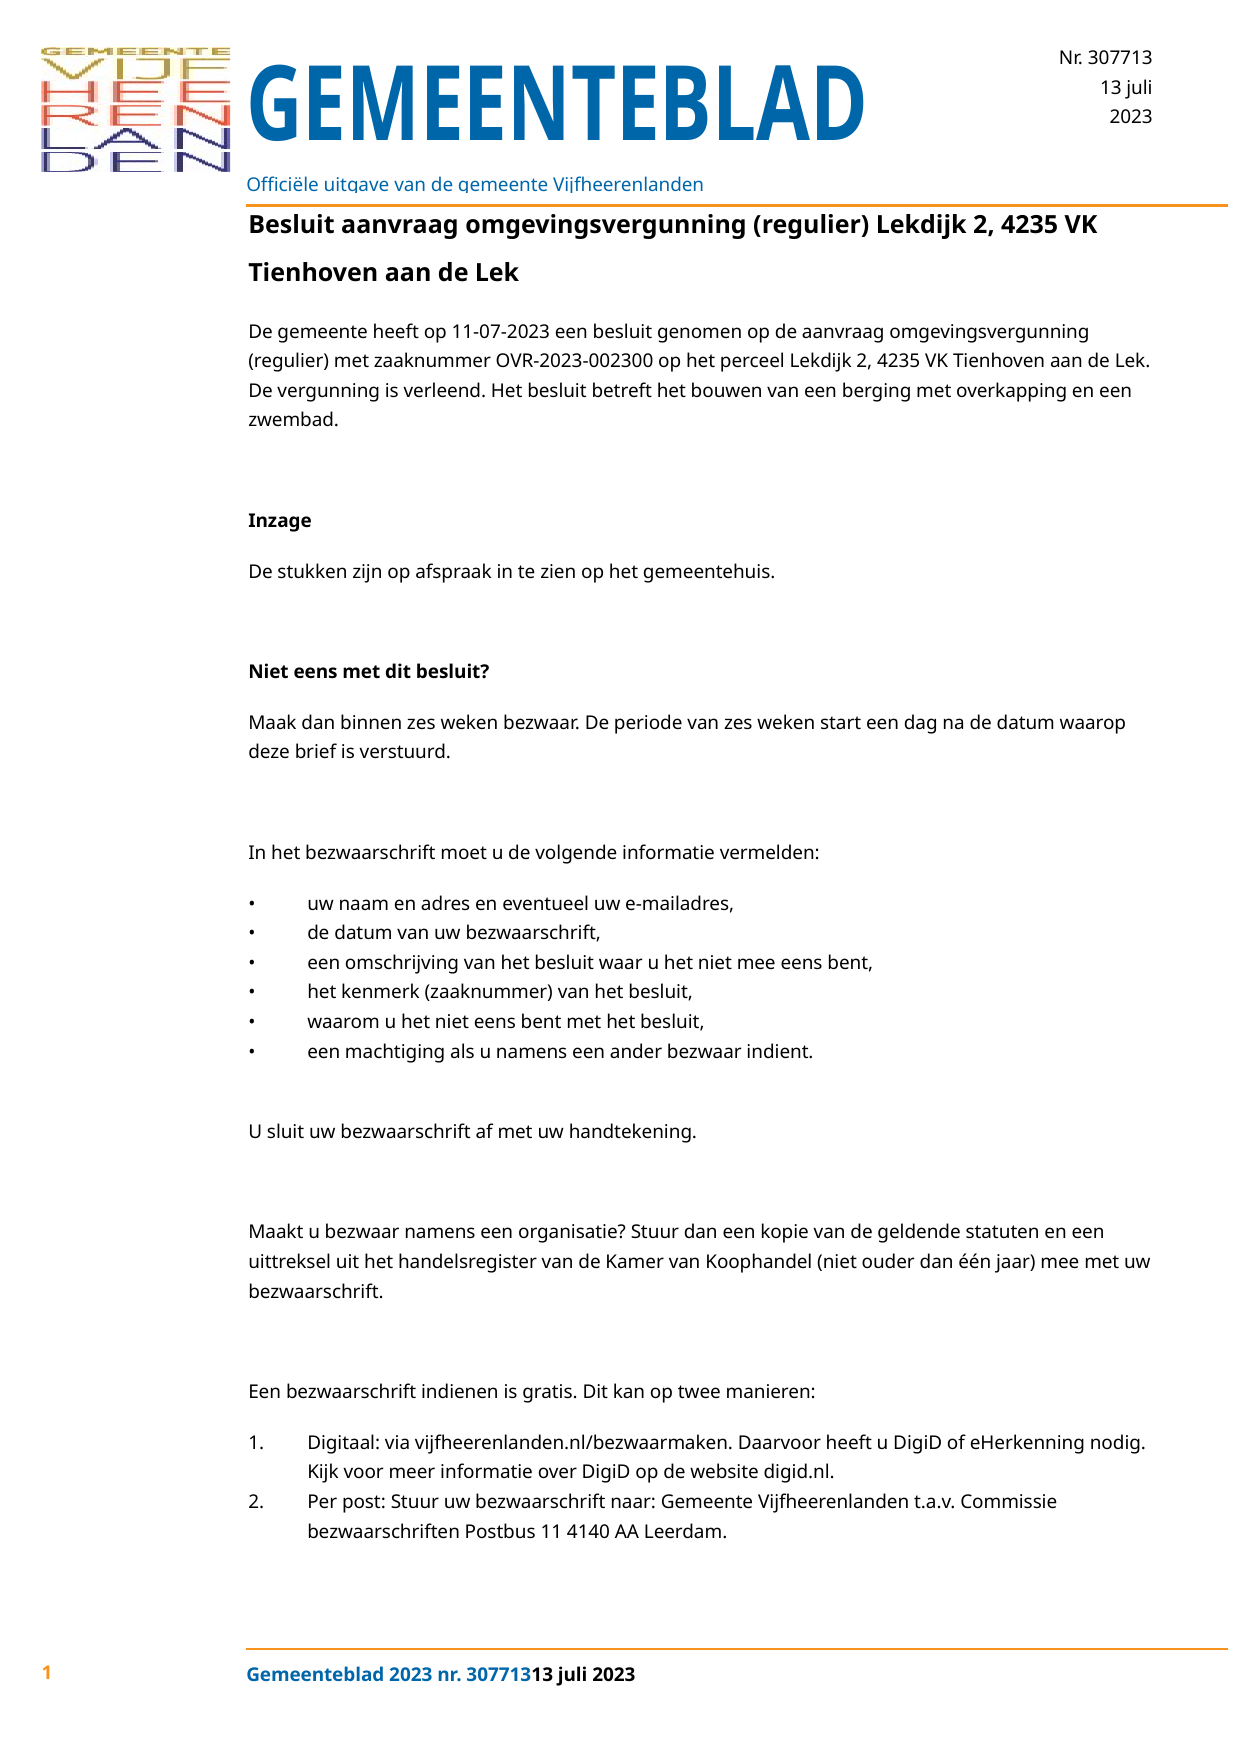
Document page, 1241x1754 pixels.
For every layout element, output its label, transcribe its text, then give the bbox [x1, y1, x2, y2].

text Inzage [248, 507, 1152, 533]
text Niet eens met dit besluit? [248, 659, 1152, 684]
text Een bezwaarschrift indienen is gratis. Dit kan op twee manieren: [248, 1379, 1152, 1404]
text U sluit uw bezwaarschrift af met uw handtekening. [248, 1118, 1152, 1144]
list Per post: Stuur uw bezwaarschrift naar: Gemeente Vijfheerenlanden t.a.v. Commissie bezwaarschriften Postbus 11 4140 AA Leerdam. [248, 1488, 1152, 1544]
list het kenmerk (zaaknummer) van het besluit, [248, 979, 1152, 1004]
text De gemeente heeft op 11-07-2023 een besluit genomen op de aanvraag omgevingsvergunning (regulier) met zaaknummer OVR-2023-002300 op het perceel Lekdijk 2, 4235 VK Tienhoven aan de Lek. De vergunning is verleend. Het besluit betreft het bouwen van een berging met overkapping en een zwembad. [248, 318, 1152, 432]
picture [41, 47, 231, 172]
list de datum van uw bezwaarschrift, [248, 919, 1152, 945]
list uw naam en adres en eventueel uw e-mailadres, [248, 890, 1152, 916]
list Digitaal: via vijfheerenlanden.nl/bezwaarmaken. Daarvoor heeft u DigiD of eHerkenning nodig. Kijk voor meer informatie over DigiD op de website digid.nl. [248, 1429, 1152, 1484]
list een machtiging als u namens een ander bezwaar indient. [248, 1038, 1152, 1064]
text In het bezwaarschrift moet u de volgende informatie vermelden: [248, 839, 1152, 865]
list een omschrijving van het besluit waar u het niet mee eens bent, [248, 949, 1152, 975]
text De stukken zijn op afspraak in te zien op het gemeentehuis. [248, 558, 1152, 584]
text Besluit aanvraag omgevingsvergunning (regulier) Lekdijk 2, 4235 VK Tienhoven aan de Lek [248, 207, 1152, 288]
text Maakt u bezwaar namens een organisatie? Stuur dan een kopie van de geldende statuten en een uittreksel uit het handelsregister van de Kamer van Koophandel (niet ouder dan één jaar) mee met uw bezwaarschrift. [248, 1219, 1152, 1304]
list waarom u het niet eens bent met het besluit, [248, 1008, 1152, 1034]
text Maak dan binnen zes weken bezwaar. De periode van zes weken start een dag na de datum waarop deze brief is verstuurd. [248, 709, 1152, 764]
